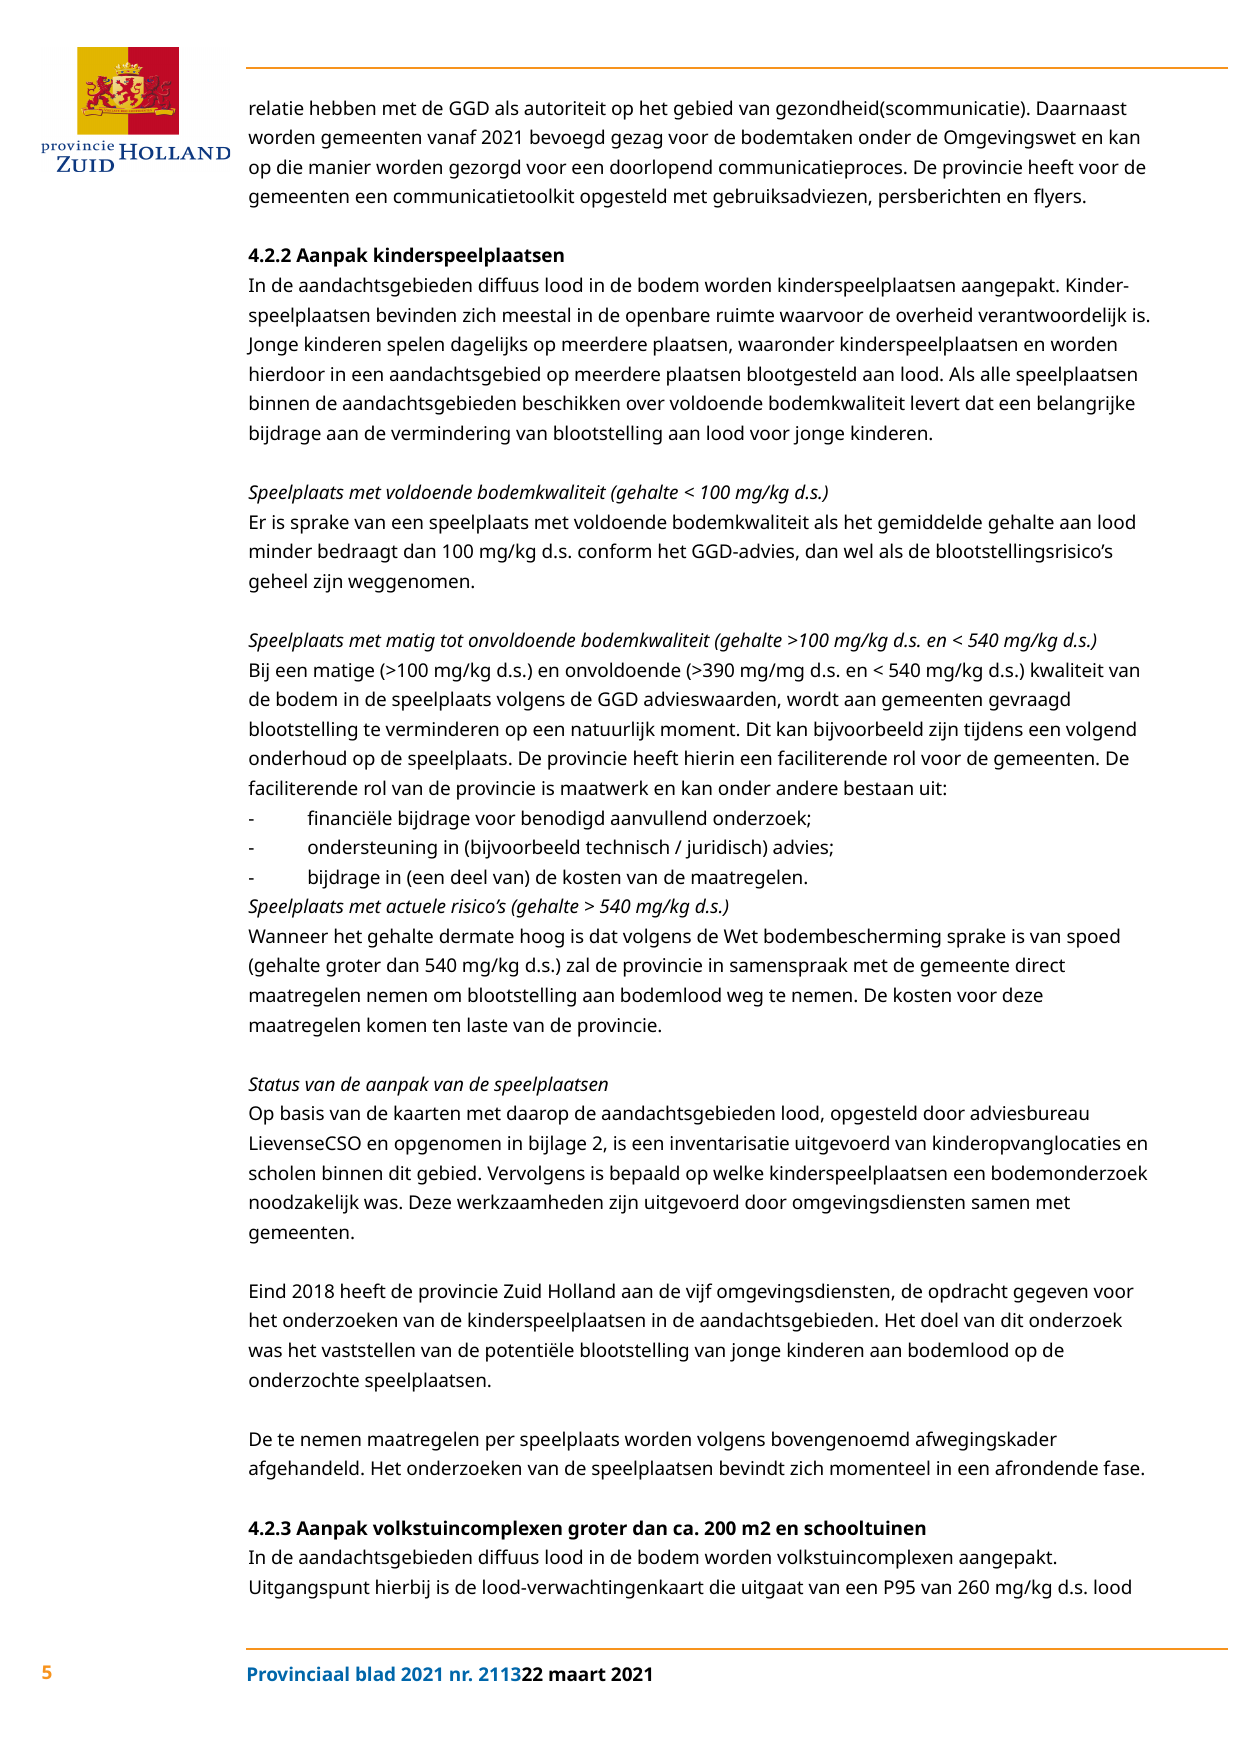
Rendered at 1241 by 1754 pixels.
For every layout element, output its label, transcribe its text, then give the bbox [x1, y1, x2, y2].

text Bij een matige (>100 mg/kg d.s.) en onvoldoende (>390 mg/mg d.s. en < 540 mg/kg d.s.) kwaliteit van de bodem in de speelplaats volgens de GGD advieswaarden, wordt aan gemeenten gevraagd blootstelling te verminderen op een natuurlijk moment. Dit kan bijvoorbeeld zijn tijdens een volgend onderhoud op de speelplaats. De provincie heeft hierin een faciliterende rol voor de gemeenten. De faciliterende rol van de provincie is maatwerk en kan onder andere bestaan uit: [248, 657, 1152, 801]
text In de aandachtsgebieden diffuus lood in de bodem worden volkstuincomplexen aangepakt. Uitgangspunt hierbij is de lood-verwachtingenkaart die uitgaat van een P95 van 260 mg/kg d.s. lood [248, 1544, 1152, 1600]
text Speelplaats met actuele risico’s (gehalte > 540 mg/kg d.s.) [248, 893, 1152, 919]
text Status van de aanpak van de speelplaatsen [248, 1071, 1152, 1097]
text Op basis van de kaarten met daarop de aandachtsgebieden lood, opgesteld door adviesbureau LievenseCSO en opgenomen in bijlage 2, is een inventarisatie uitgevoerd van kinderopvanglocaties en scholen binnen dit gebied. Vervolgens is bepaald op welke kinderspeelplaatsen een bodemonderzoek noodzakelijk was. Deze werkzaamheden zijn uitgevoerd door omgevingsdiensten samen met gemeenten. [248, 1101, 1152, 1245]
text 4.2.2 Aanpak kinderspeelplaatsen [248, 243, 1152, 268]
text De te nemen maatregelen per speelplaats worden volgens bovengenoemd afwegingskader afgehandeld. Het onderzoeken van de speelplaatsen bevindt zich momenteel in een afrondende fase. [248, 1426, 1152, 1481]
list bijdrage in (een deel van) de kosten van de maatregelen. [248, 864, 1152, 890]
list ondersteuning in (bijvoorbeeld technisch / juridisch) advies; [248, 834, 1152, 860]
picture [41, 47, 231, 172]
text relatie hebben met de GGD als autoriteit op het gebied van gezondheid(scommunicatie). Daarnaast worden gemeenten vanaf 2021 bevoegd gezag voor de bodemtaken onder de Omgevingswet en kan op die manier worden gezorgd voor een doorlopend communicatieproces. De provincie heeft voor de gemeenten een communicatietoolkit opgesteld met gebruiksadviezen, persberichten en flyers. [248, 95, 1152, 209]
text Speelplaats met voldoende bodemkwaliteit (gehalte < 100 mg/kg d.s.) [248, 479, 1152, 505]
text 4.2.3 Aanpak volkstuincomplexen groter dan ca. 200 m2 en schooltuinen [248, 1515, 1152, 1541]
text Eind 2018 heeft de provincie Zuid Holland aan de vijf omgevingsdiensten, de opdracht gegeven voor het onderzoeken van de kinderspeelplaatsen in de aandachtsgebieden. Het doel van dit onderzoek was het vaststellen van de potentiële blootstelling van jonge kinderen aan bodemlood op de onderzochte speelplaatsen. [248, 1278, 1152, 1393]
text Wanneer het gehalte dermate hoog is dat volgens de Wet bodembescherming sprake is van spoed (gehalte groter dan 540 mg/kg d.s.) zal de provincie in samenspraak met de gemeente direct maatregelen nemen om blootstelling aan bodemlood weg te nemen. De kosten voor deze maatregelen komen ten laste van de provincie. [248, 923, 1152, 1038]
list financiële bijdrage voor benodigd aanvullend onderzoek; [248, 805, 1152, 831]
text Speelplaats met matig tot onvoldoende bodemkwaliteit (gehalte >100 mg/kg d.s. en < 540 mg/kg d.s.) [248, 627, 1152, 653]
text Er is sprake van een speelplaats met voldoende bodemkwaliteit als het gemiddelde gehalte aan lood minder bedraagt dan 100 mg/kg d.s. conform het GGD-advies, dan wel als de blootstellingsrisico’s geheel zijn weggenomen. [248, 509, 1152, 594]
text In de aandachtsgebieden diffuus lood in de bodem worden kinderspeelplaatsen aangepakt. Kinder-speelplaatsen bevinden zich meestal in de openbare ruimte waarvoor de overheid verantwoordelijk is. Jonge kinderen spelen dagelijks op meerdere plaatsen, waaronder kinderspeelplaatsen en worden hierdoor in een aandachtsgebied op meerdere plaatsen blootgesteld aan lood. Als alle speelplaatsen binnen de aandachtsgebieden beschikken over voldoende bodemkwaliteit levert dat een belangrijke bijdrage aan de vermindering van blootstelling aan lood voor jonge kinderen. [248, 272, 1152, 446]
